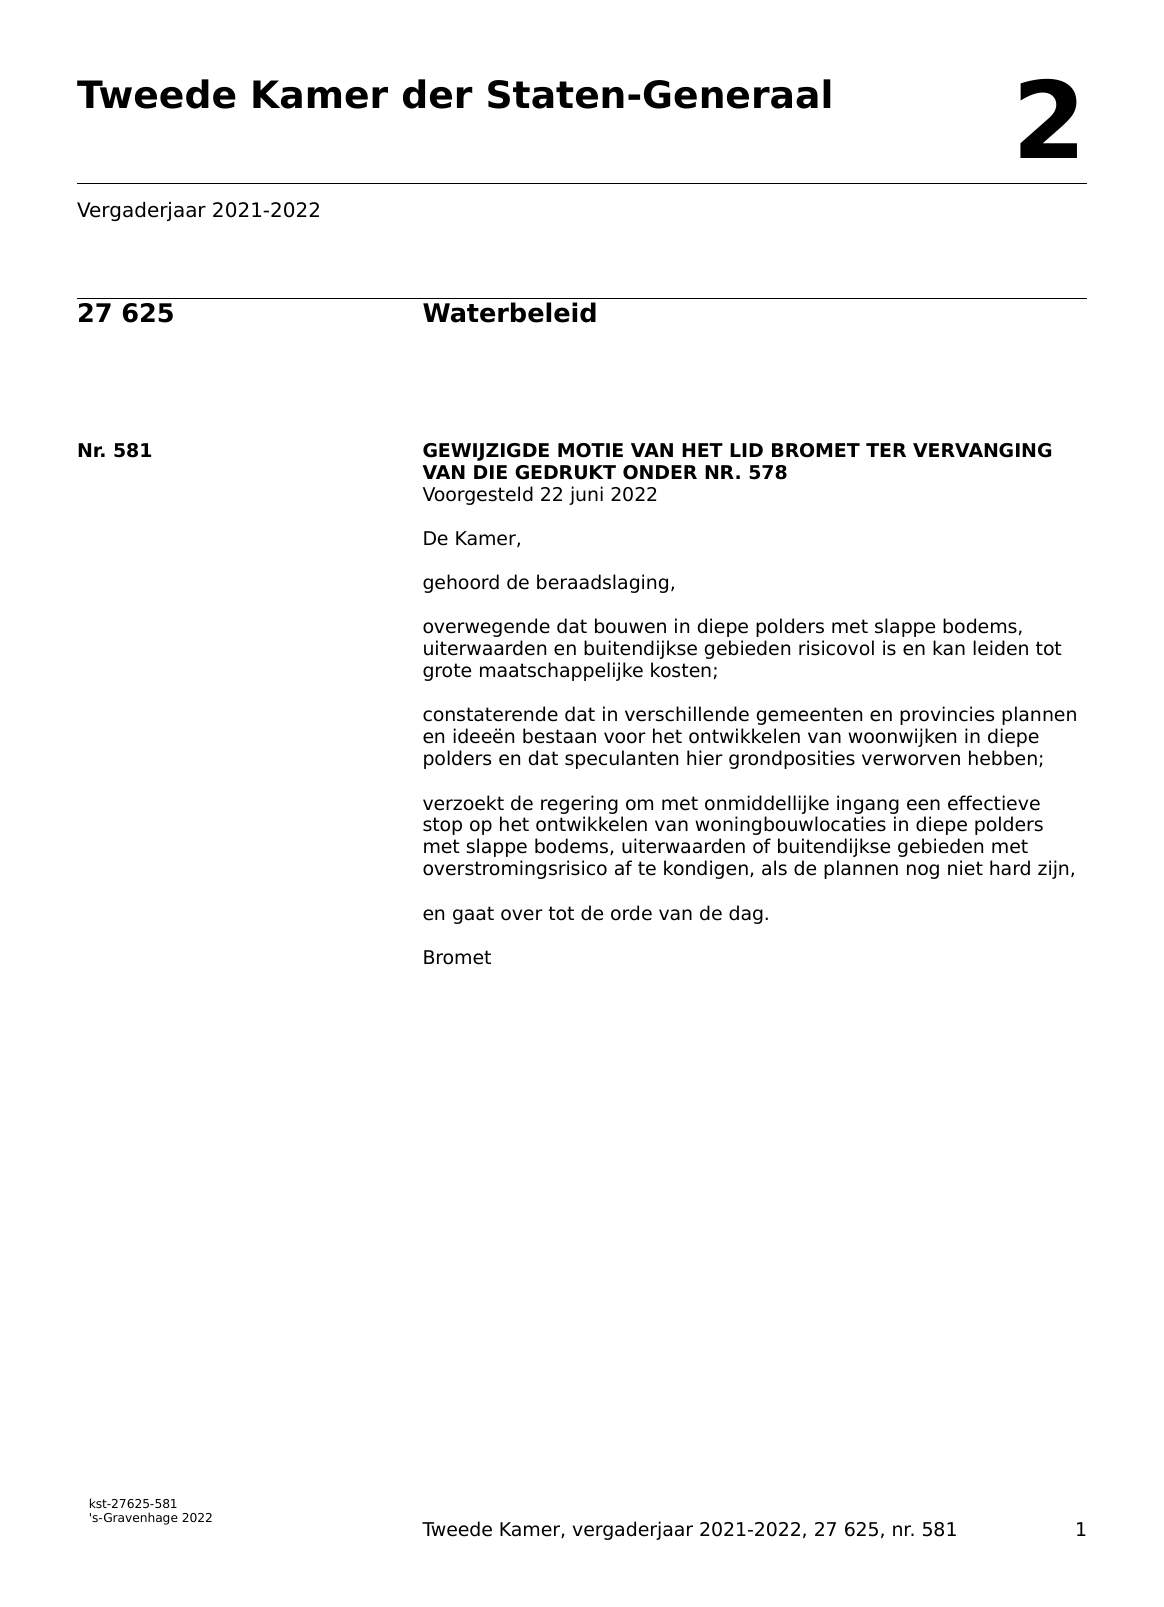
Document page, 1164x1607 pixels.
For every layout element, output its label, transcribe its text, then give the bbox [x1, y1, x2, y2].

table_cell Vergaderjaar 2021-2022 [77, 184, 1087, 298]
text verzoekt de regering om met onmiddellijke ingang een effectieve stop op het ontwikkelen van woningbouwlocaties in diepe polders met slappe bodems, uiterwaarden of buitendijkse gebieden met overstromingsrisico af te kondigen, als de plannen nog niet hard zijn, [422, 792, 1087, 880]
text overwegende dat bouwen in diepe polders met slappe bodems, uiterwaarden en buitendijkse gebieden risicovol is en kan leiden tot grote maatschappelijke kosten; [422, 616, 1087, 682]
text en gaat over tot de orde van de dag. [422, 902, 1087, 924]
subtitle Nr. 581 GEWIJZIGDE MOTIE VAN HET LID BROMET TER VERVANGING VAN DIE GEDRUKT ONDER NR. 578 [77, 440, 1087, 484]
text constaterende dat in verschillende gemeenten en provincies plannen en ideeën bestaan voor het ontwikkelen van woonwijken in diepe polders en dat speculanten hier grondposities verworven hebben; [422, 704, 1087, 770]
text kst-27625-581 [88, 1497, 323, 1511]
text Bromet [422, 947, 1087, 969]
text gehoord de beraadslaging, [422, 572, 1087, 594]
text Voorgesteld 22 juni 2022 [422, 484, 1087, 506]
subtitle 27 625 Waterbeleid [77, 299, 1087, 329]
text 's-Gravenhage 2022 [88, 1511, 323, 1525]
text De Kamer, [422, 528, 1087, 550]
table_header 2 [886, 59, 1087, 183]
table_header Tweede Kamer der Staten-Generaal [77, 59, 886, 183]
